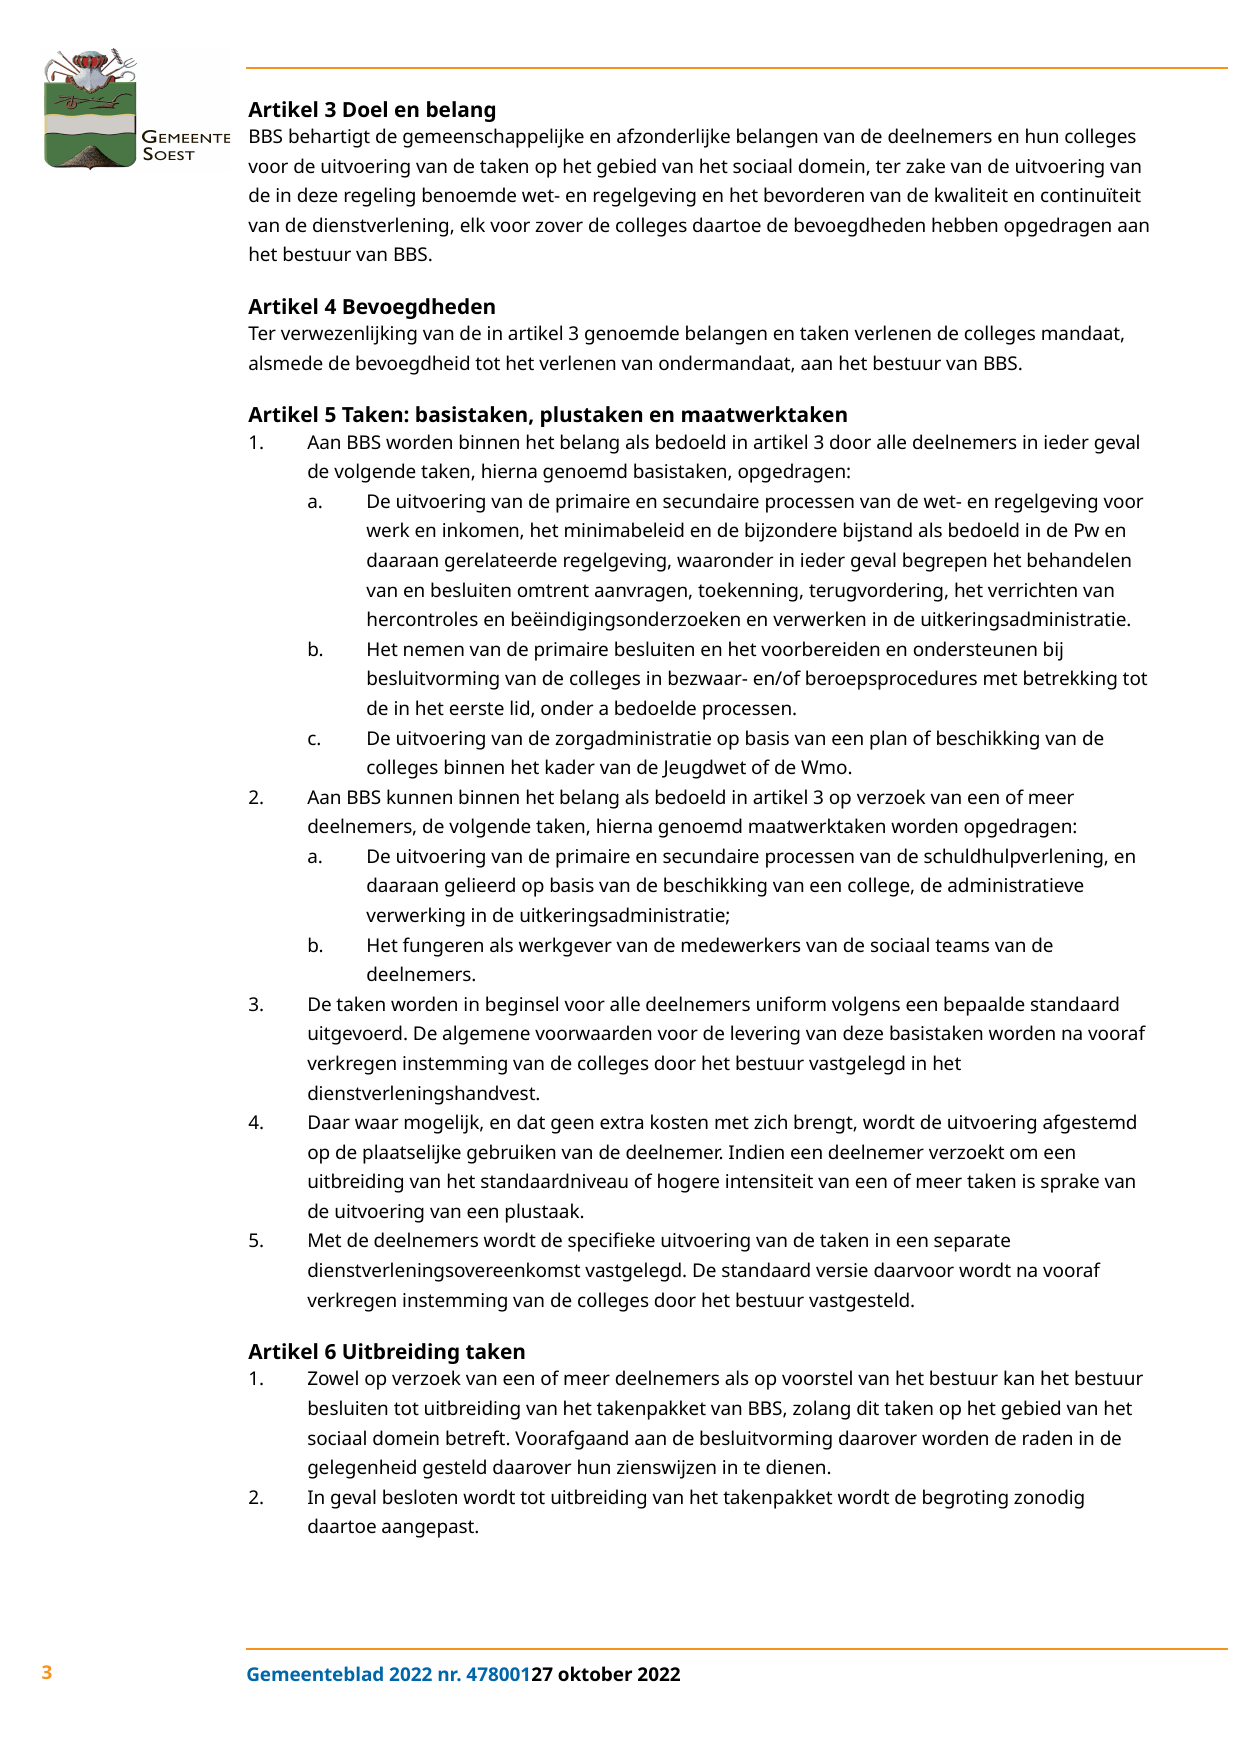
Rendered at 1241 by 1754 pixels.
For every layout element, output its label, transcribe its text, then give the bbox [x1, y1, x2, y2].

list De uitvoering van de primaire en secundaire processen van de schuldhulpverlening, en daaraan gelieerd op basis van de beschikking van een college, de administratieve verwerking in de uitkeringsadministratie; [307, 843, 1152, 928]
list De uitvoering van de zorgadministratie op basis van een plan of beschikking van de colleges binnen het kader van de Jeugdwet of de Wmo. [307, 725, 1152, 780]
list De taken worden in beginsel voor alle deelnemers uniform volgens een bepaalde standaard uitgevoerd. De algemene voorwaarden voor de levering van deze basistaken worden na vooraf verkregen instemming van de colleges door het bestuur vastgelegd in het dienstverleningshandvest. [248, 991, 1152, 1105]
list Daar waar mogelijk, en dat geen extra kosten met zich brengt, wordt de uitvoering afgestemd op de plaatselijke gebruiken van de deelnemer. Indien een deelnemer verzoekt om een uitbreiding van het standaardniveau of hogere intensiteit van een of meer taken is sprake van de uitvoering van een plustaak. [248, 1109, 1152, 1224]
list Het nemen van de primaire besluiten en het voorbereiden en ondersteunen bij besluitvorming van de colleges in bezwaar- en/of beroepsprocedures met betrekking tot de in het eerste lid, onder a bedoelde processen. [307, 636, 1152, 721]
list In geval besloten wordt tot uitbreiding van het takenpakket wordt de begroting zonodig daartoe aangepast. [248, 1484, 1152, 1539]
text BBS behartigt de gemeenschappelijke en afzonderlijke belangen van de deelnemers en hun colleges voor de uitvoering van de taken op het gebied van het sociaal domein, ter zake van de uitvoering van de in deze regeling benoemde wet- en regelgeving en het bevorderen van de kwaliteit en continuïteit van de dienstverlening, elk voor zover de colleges daartoe de bevoegdheden hebben opgedragen aan het bestuur van BBS. [248, 123, 1152, 267]
text Artikel 6 Uitbreiding taken [248, 1337, 1152, 1366]
list Aan BBS worden binnen het belang als bedoeld in artikel 3 door alle deelnemers in ieder geval de volgende taken, hierna genoemd basistaken, opgedragen: [248, 429, 1152, 484]
picture [41, 47, 231, 172]
list Zowel op verzoek van een of meer deelnemers als op voorstel van het bestuur kan het bestuur besluiten tot uitbreiding van het takenpakket van BBS, zolang dit taken op het gebied van het sociaal domein betreft. Voorafgaand aan de besluitvorming daarover worden de raden in de gelegenheid gesteld daarover hun zienswijzen in te dienen. [248, 1366, 1152, 1480]
text Artikel 5 Taken: basistaken, plustaken en maatwerktaken [248, 400, 1152, 429]
text Ter verwezenlijking van de in artikel 3 genoemde belangen en taken verlenen de colleges mandaat, alsmede de bevoegdheid tot het verlenen van ondermandaat, aan het bestuur van BBS. [248, 320, 1152, 376]
list Met de deelnemers wordt de specifieke uitvoering van de taken in een separate dienstverleningsovereenkomst vastgelegd. De standaard versie daarvoor wordt na vooraf verkregen instemming van de colleges door het bestuur vastgesteld. [248, 1228, 1152, 1312]
text Artikel 4 Bevoegdheden [248, 292, 1152, 320]
text Artikel 3 Doel en belang [248, 95, 1152, 123]
list De uitvoering van de primaire en secundaire processen van de wet- en regelgeving voor werk en inkomen, het minimabeleid en de bijzondere bijstand als bedoeld in de Pw en daaraan gerelateerde regelgeving, waaronder in ieder geval begrepen het behandelen van en besluiten omtrent aanvragen, toekenning, terugvordering, het verrichten van hercontroles en beëindigingsonderzoeken en verwerken in de uitkeringsadministratie. [307, 488, 1152, 632]
list Aan BBS kunnen binnen het belang als bedoeld in artikel 3 op verzoek van een of meer deelnemers, de volgende taken, hierna genoemd maatwerktaken worden opgedragen: [248, 784, 1152, 839]
list Het fungeren als werkgever van de medewerkers van de sociaal teams van de deelnemers. [307, 932, 1152, 987]
